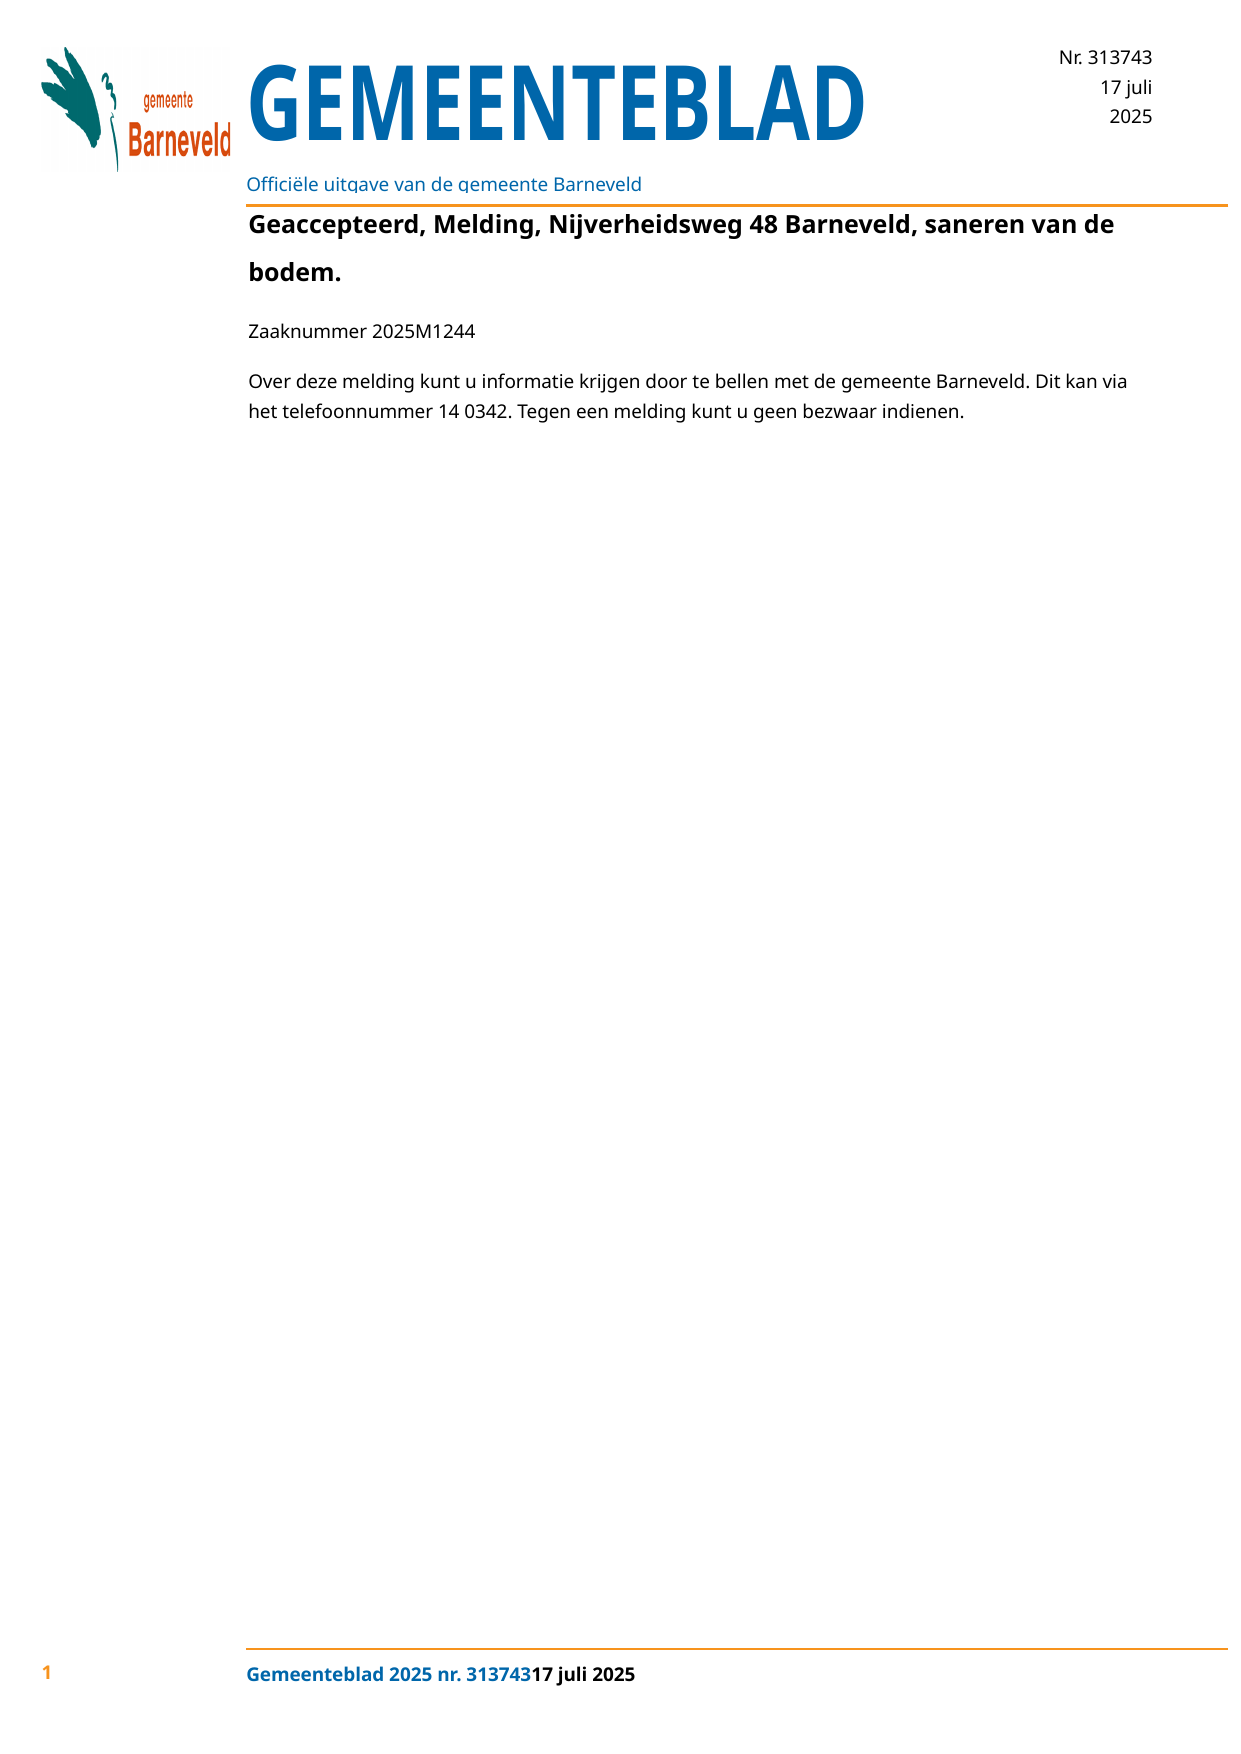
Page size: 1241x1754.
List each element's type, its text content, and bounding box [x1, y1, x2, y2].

text Over deze melding kunt u informatie krijgen door te bellen met de gemeente Barneveld. Dit kan via het telefoonnummer 14 0342. Tegen een melding kunt u geen bezwaar indienen. [248, 368, 1152, 424]
text Geaccepteerd, Melding, Nijverheidsweg 48 Barneveld, saneren van de bodem. [248, 207, 1152, 288]
text Zaaknummer 2025M1244 [248, 318, 1152, 344]
picture [41, 47, 231, 172]
